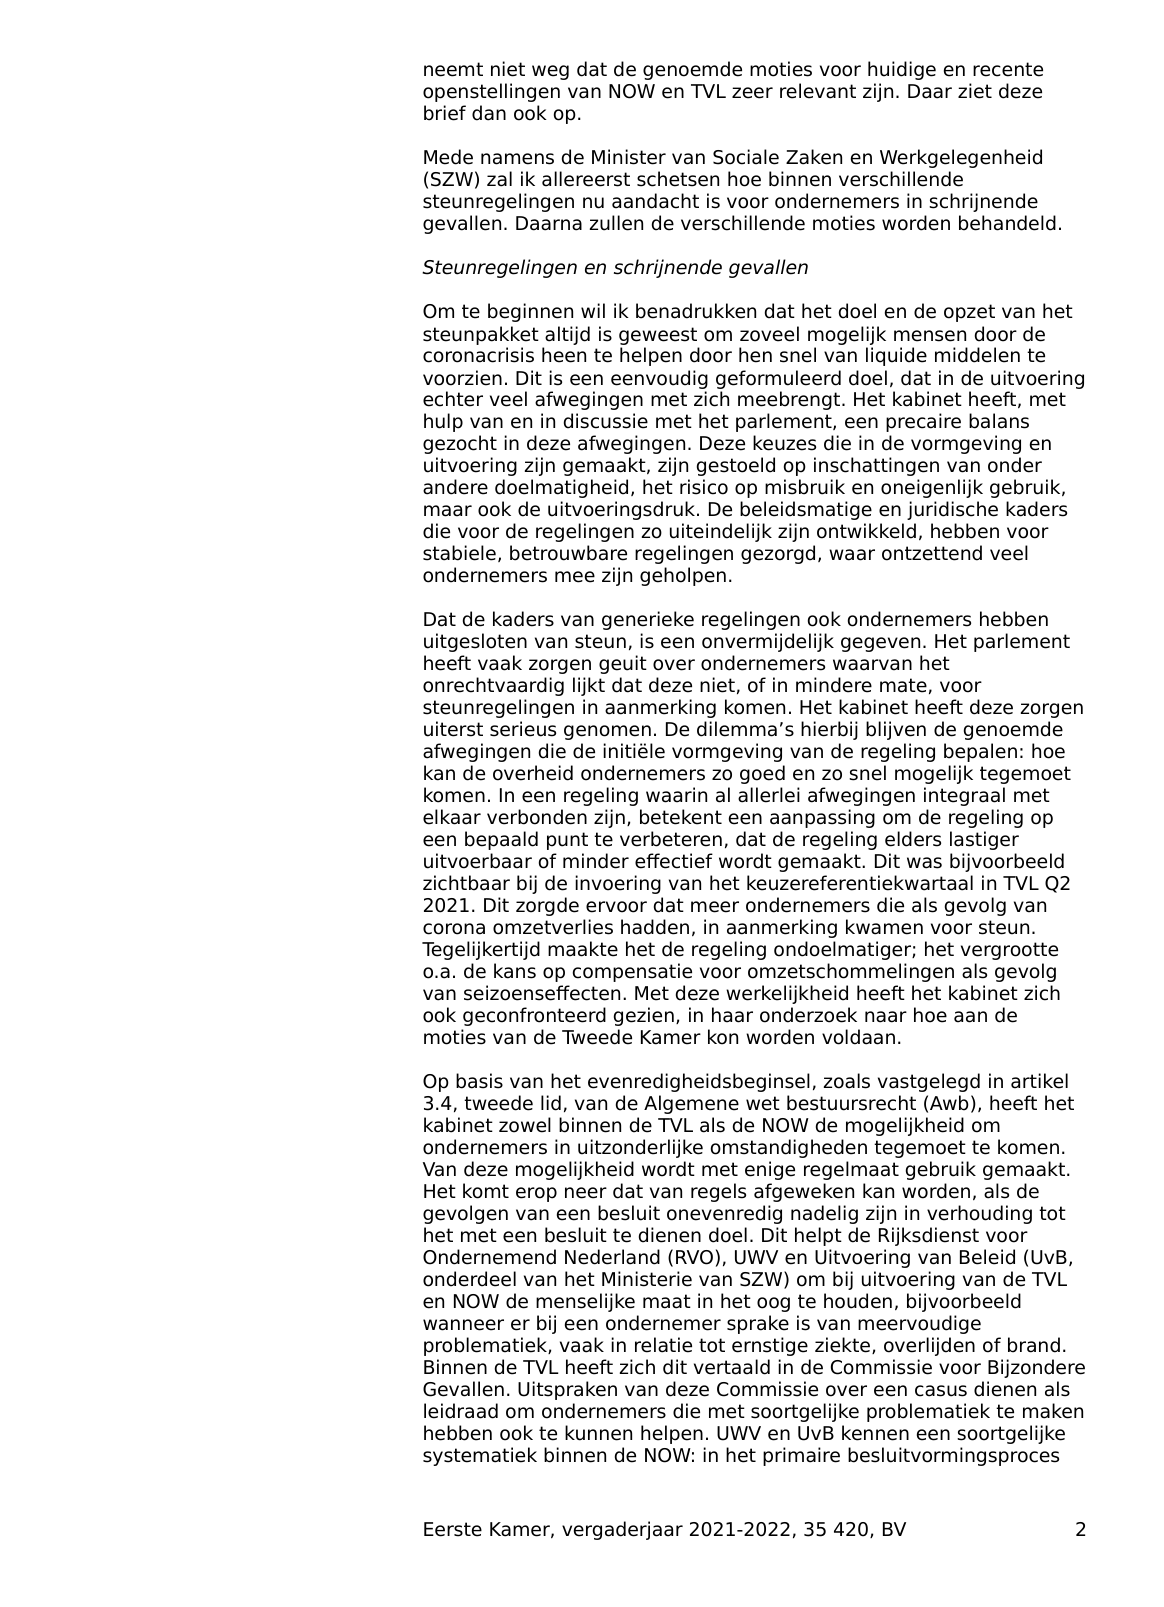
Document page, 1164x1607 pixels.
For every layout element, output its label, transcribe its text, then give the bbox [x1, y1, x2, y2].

subtitle Steunregelingen en schrijnende gevallen [422, 257, 1087, 279]
text Op basis van het evenredigheidsbeginsel, zoals vastgelegd in artikel 3.4, tweede lid, van de Algemene wet bestuursrecht (Awb), heeft het kabinet zowel binnen de TVL als de NOW de mogelijkheid om ondernemers in uitzonderlijke omstandigheden tegemoet te komen. Van deze mogelijkheid wordt met enige regelmaat gebruik gemaakt. Het komt erop neer dat van regels afgeweken kan worden, als de gevolgen van een besluit onevenredig nadelig zijn in verhouding tot het met een besluit te dienen doel. Dit helpt de Rijksdienst voor Ondernemend Nederland (RVO), UWV en Uitvoering van Beleid (UvB, onderdeel van het Ministerie van SZW) om bij uitvoering van de TVL en NOW de menselijke maat in het oog te houden, bijvoorbeeld wanneer er bij een ondernemer sprake is van meervoudige problematiek, vaak in relatie tot ernstige ziekte, overlijden of brand. Binnen de TVL heeft zich dit vertaald in de Commissie voor Bijzondere Gevallen. Uitspraken van deze Commissie over een casus dienen als leidraad om ondernemers die met soortgelijke problematiek te maken hebben ook te kunnen helpen. UWV en UvB kennen een soortgelijke systematiek binnen de NOW: in het primaire besluitvormingsproces [422, 1071, 1087, 1467]
text Mede namens de Minister van Sociale Zaken en Werkgelegenheid (SZW) zal ik allereerst schetsen hoe binnen verschillende steunregelingen nu aandacht is voor ondernemers in schrijnende gevallen. Daarna zullen de verschillende moties worden behandeld. [422, 147, 1087, 235]
text Om te beginnen wil ik benadrukken dat het doel en de opzet van het steunpakket altijd is geweest om zoveel mogelijk mensen door de coronacrisis heen te helpen door hen snel van liquide middelen te voorzien. Dit is een eenvoudig geformuleerd doel, dat in de uitvoering echter veel afwegingen met zich meebrengt. Het kabinet heeft, met hulp van en in discussie met het parlement, een precaire balans gezocht in deze afwegingen. Deze keuzes die in de vormgeving en uitvoering zijn gemaakt, zijn gestoeld op inschattingen van onder andere doelmatigheid, het risico op misbruik en oneigenlijk gebruik, maar ook de uitvoeringsdruk. De beleidsmatige en juridische kaders die voor de regelingen zo uiteindelijk zijn ontwikkeld, hebben voor stabiele, betrouwbare regelingen gezorgd, waar ontzettend veel ondernemers mee zijn geholpen. [422, 301, 1087, 587]
text neemt niet weg dat de genoemde moties voor huidige en recente openstellingen van NOW en TVL zeer relevant zijn. Daar ziet deze brief dan ook op. [422, 59, 1087, 125]
text Dat de kaders van generieke regelingen ook ondernemers hebben uitgesloten van steun, is een onvermijdelijk gegeven. Het parlement heeft vaak zorgen geuit over ondernemers waarvan het onrechtvaardig lijkt dat deze niet, of in mindere mate, voor steunregelingen in aanmerking komen. Het kabinet heeft deze zorgen uiterst serieus genomen. De dilemma’s hierbij blijven de genoemde afwegingen die de initiële vormgeving van de regeling bepalen: hoe kan de overheid ondernemers zo goed en zo snel mogelijk tegemoet komen. In een regeling waarin al allerlei afwegingen integraal met elkaar verbonden zijn, betekent een aanpassing om de regeling op een bepaald punt te verbeteren, dat de regeling elders lastiger uitvoerbaar of minder effectief wordt gemaakt. Dit was bijvoorbeeld zichtbaar bij de invoering van het keuzereferentiekwartaal in TVL Q2 2021. Dit zorgde ervoor dat meer ondernemers die als gevolg van corona omzetverlies hadden, in aanmerking kwamen voor steun. Tegelijkertijd maakte het de regeling ondoelmatiger; het vergrootte o.a. de kans op compensatie voor omzetschommelingen als gevolg van seizoenseffecten. Met deze werkelijkheid heeft het kabinet zich ook geconfronteerd gezien, in haar onderzoek naar hoe aan de moties van de Tweede Kamer kon worden voldaan. [422, 609, 1087, 1049]
